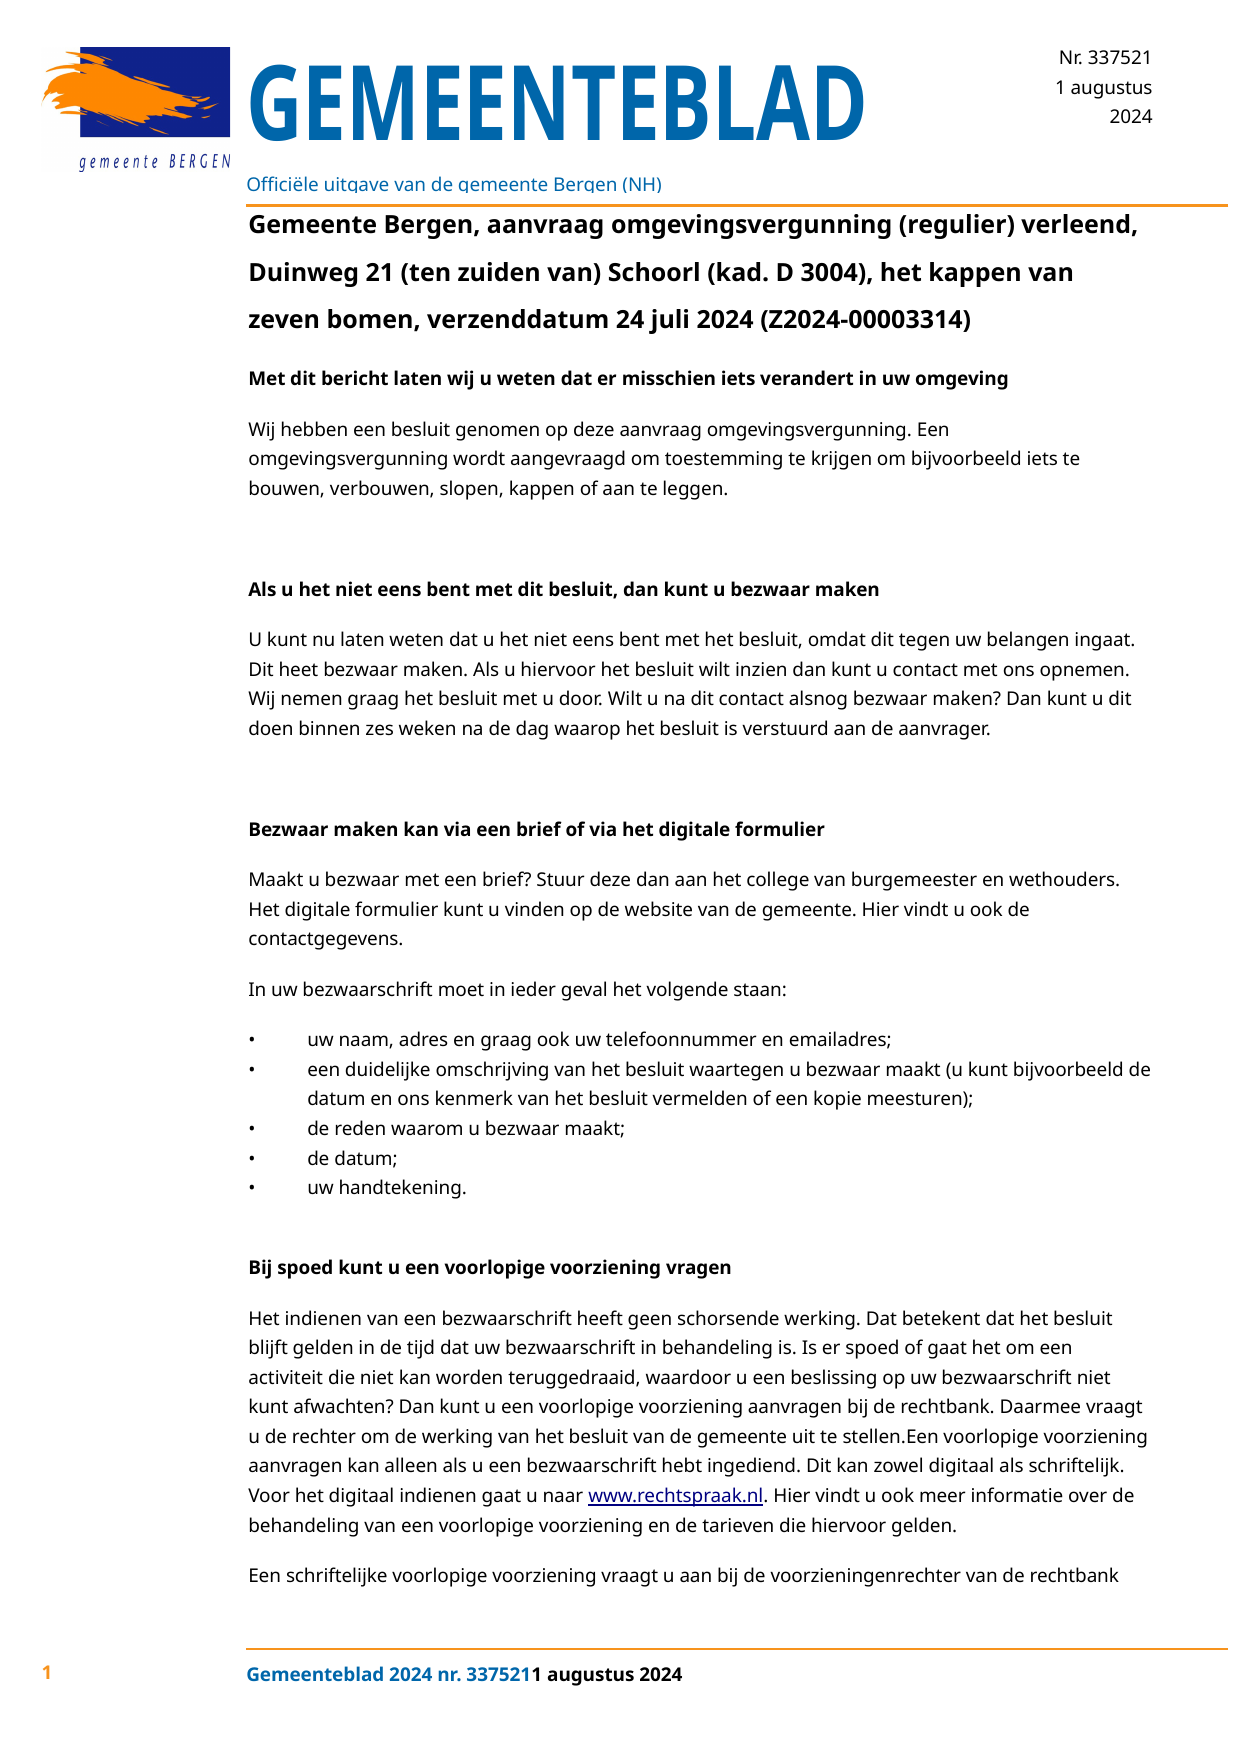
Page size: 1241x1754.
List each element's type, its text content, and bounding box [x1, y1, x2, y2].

list uw handtekening. [248, 1174, 1152, 1200]
picture [41, 47, 231, 172]
list een duidelijke omschrijving van het besluit waartegen u bezwaar maakt (u kunt bijvoorbeeld de datum en ons kenmerk van het besluit vermelden of een kopie meesturen); [248, 1056, 1152, 1111]
text U kunt nu laten weten dat u het niet eens bent met het besluit, omdat dit tegen uw belangen ingaat. Dit heet bezwaar maken. Als u hiervoor het besluit wilt inzien dan kunt u contact met ons opnemen. Wij nemen graag het besluit met u door. Wilt u na dit contact alsnog bezwaar maken? Dan kunt u dit doen binnen zes weken na de dag waarop het besluit is verstuurd aan de aanvrager. [248, 626, 1152, 741]
text Maakt u bezwaar met een brief? Stuur deze dan aan het college van burgemeester en wethouders. Het digitale formulier kunt u vinden op de website van de gemeente. Hier vindt u ook de contactgegevens. [248, 866, 1152, 951]
text In uw bezwaarschrift moet in ieder geval het volgende staan: [248, 976, 1152, 1002]
text Gemeente Bergen, aanvraag omgevingsvergunning (regulier) verleend, Duinweg 21 (ten zuiden van) Schoorl (kad. D 3004), het kappen van zeven bomen, verzenddatum 24 juli 2024 (Z2024-00003314) [248, 207, 1152, 336]
list de datum; [248, 1145, 1152, 1170]
text Als u het niet eens bent met dit besluit, dan kunt u bezwaar maken [248, 576, 1152, 602]
text Het indienen van een bezwaarschrift heeft geen schorsende werking. Dat betekent dat het besluit blijft gelden in de tijd dat uw bezwaarschrift in behandeling is. Is er spoed of gaat het om een activiteit die niet kan worden teruggedraaid, waardoor u een beslissing op uw bezwaarschrift niet kunt afwachten? Dan kunt u een voorlopige voorziening aanvragen bij de rechtbank. Daarmee vraagt u de rechter om de werking van het besluit van de gemeente uit te stellen.Een voorlopige voorziening aanvragen kan alleen als u een bezwaarschrift hebt ingediend. Dit kan zowel digitaal als schriftelijk. Voor het digitaal indienen gaat u naar www.rechtspraak.nl. Hier vindt u ook meer informatie over de behandeling van een voorlopige voorziening en de tarieven die hiervoor gelden. [248, 1305, 1152, 1537]
text Wij hebben een besluit genomen op deze aanvraag omgevingsvergunning. Een omgevingsvergunning wordt aangevraagd om toestemming te krijgen om bijvoorbeeld iets te bouwen, verbouwen, slopen, kappen of aan te leggen. [248, 416, 1152, 501]
text Met dit bericht laten wij u weten dat er misschien iets verandert in uw omgeving [248, 366, 1152, 391]
text Bij spoed kunt u een voorlopige voorziening vragen [248, 1254, 1152, 1280]
list uw naam, adres en graag ook uw telefoonnummer en emailadres; [248, 1026, 1152, 1052]
list de reden waarom u bezwaar maakt; [248, 1115, 1152, 1141]
text Een schriftelijke voorlopige voorziening vraagt u aan bij de voorzieningenrechter van de rechtbank [248, 1562, 1152, 1588]
text Bezwaar maken kan via een brief of via het digitale formulier [248, 816, 1152, 842]
